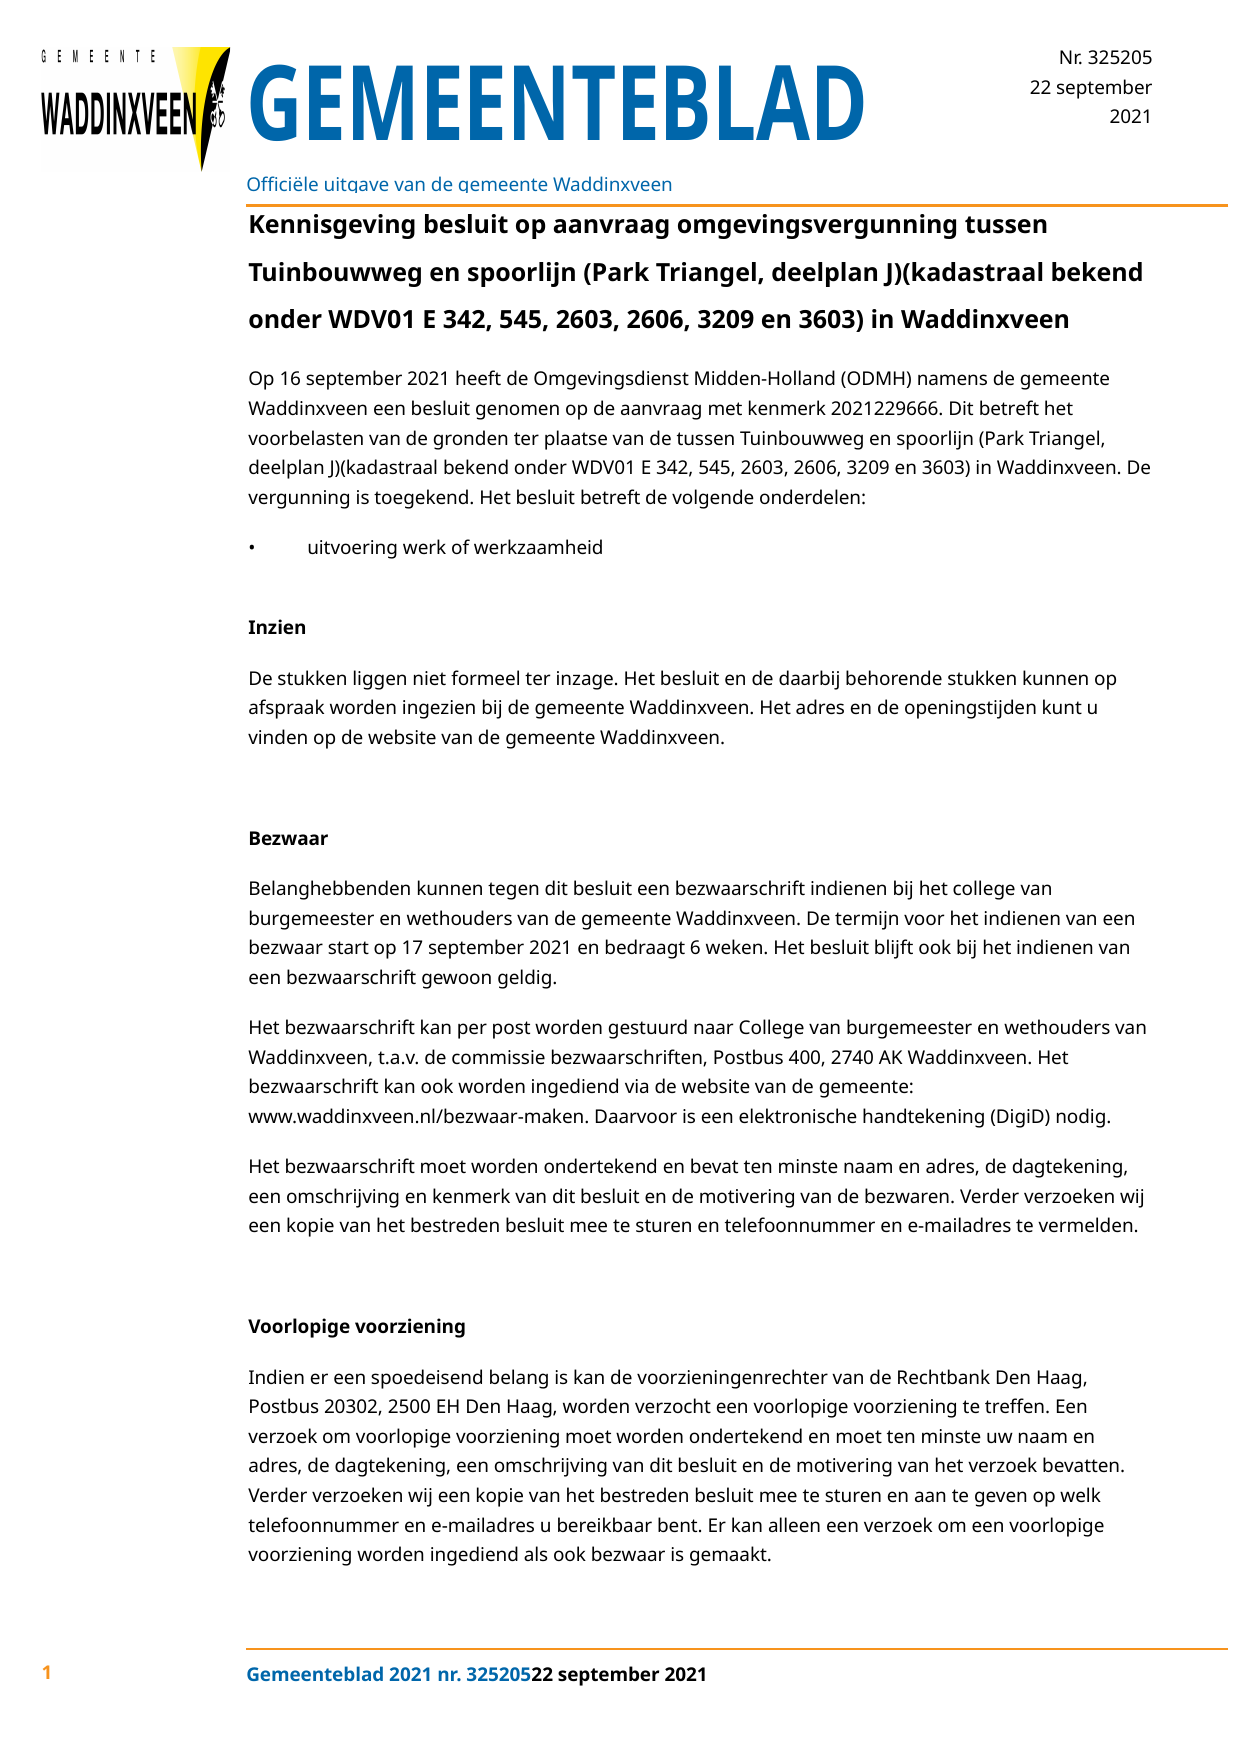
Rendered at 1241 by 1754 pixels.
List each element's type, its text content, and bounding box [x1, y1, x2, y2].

text Indien er een spoedeisend belang is kan de voorzieningenrechter van de Rechtbank Den Haag, Postbus 20302, 2500 EH Den Haag, worden verzocht een voorlopige voorziening te treffen. Een verzoek om voorlopige voorziening moet worden ondertekend en moet ten minste uw naam en adres, de dagtekening, een omschrijving van dit besluit en de motivering van het verzoek bevatten. Verder verzoeken wij een kopie van het bestreden besluit mee te sturen en aan te geven op welk telefoonnummer en e-mailadres u bereikbaar bent. Er kan alleen een verzoek om een voorlopige voorziening worden ingediend als ook bezwaar is gemaakt. [248, 1364, 1152, 1567]
text Belanghebbenden kunnen tegen dit besluit een bezwaarschrift indienen bij het college van burgemeester en wethouders van de gemeente Waddinxveen. De termijn voor het indienen van een bezwaar start op 17 september 2021 en bedraagt 6 weken. Het besluit blijft ook bij het indienen van een bezwaarschrift gewoon geldig. [248, 875, 1152, 989]
text Inzien [248, 614, 1152, 640]
text Op 16 september 2021 heeft de Omgevingsdienst Midden-Holland (ODMH) namens de gemeente Waddinxveen een besluit genomen op de aanvraag met kenmerk 2021229666. Dit betreft het voorbelasten van de gronden ter plaatse van de tussen Tuinbouwweg en spoorlijn (Park Triangel, deelplan J)(kadastraal bekend onder WDV01 E 342, 545, 2603, 2606, 3209 en 3603) in Waddinxveen. De vergunning is toegekend. Het besluit betreft de volgende onderdelen: [248, 366, 1152, 509]
text Het bezwaarschrift kan per post worden gestuurd naar College van burgemeester en wethouders van Waddinxveen, t.a.v. de commissie bezwaarschriften, Postbus 400, 2740 AK Waddinxveen. Het bezwaarschrift kan ook worden ingediend via de website van de gemeente: www.waddinxveen.nl/bezwaar-maken. Daarvoor is een elektronische handtekening (DigiD) nodig. [248, 1014, 1152, 1129]
text Bezwaar [248, 825, 1152, 850]
list uitvoering werk of werkzaamheid [248, 534, 1152, 560]
text Het bezwaarschrift moet worden ondertekend en bevat ten minste naam en adres, de dagtekening, een omschrijving en kenmerk van dit besluit en de motivering van de bezwaren. Verder verzoeken wij een kopie van het bestreden besluit mee te sturen en telefoonnummer en e-mailadres te vermelden. [248, 1153, 1152, 1238]
picture [41, 47, 231, 172]
text De stukken liggen niet formeel ter inzage. Het besluit en de daarbij behorende stukken kunnen op afspraak worden ingezien bij de gemeente Waddinxveen. Het adres en de openingstijden kunt u vinden op de website van de gemeente Waddinxveen. [248, 665, 1152, 749]
text Kennisgeving besluit op aanvraag omgevingsvergunning tussen Tuinbouwweg en spoorlijn (Park Triangel, deelplan J)(kadastraal bekend onder WDV01 E 342, 545, 2603, 2606, 3209 en 3603) in Waddinxveen [248, 207, 1152, 336]
text Voorlopige voorziening [248, 1313, 1152, 1339]
